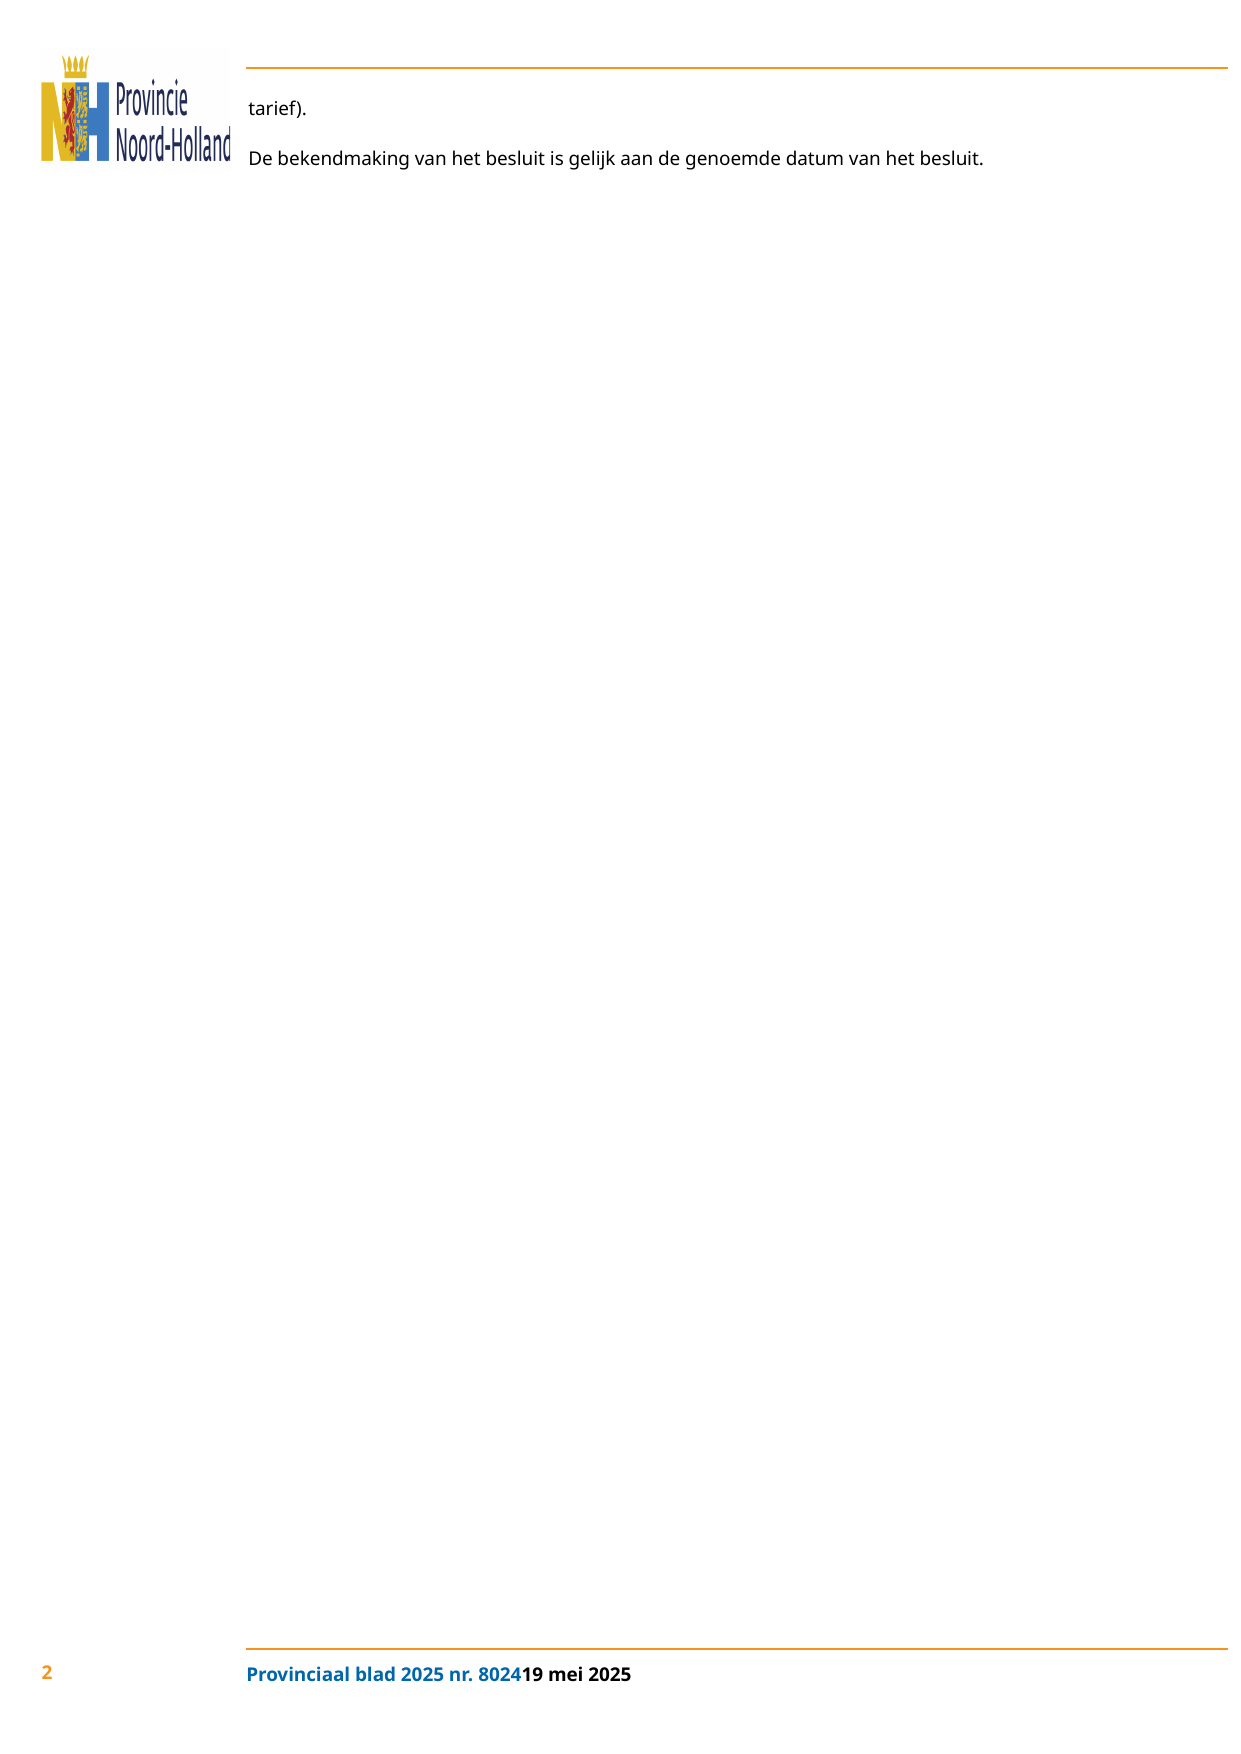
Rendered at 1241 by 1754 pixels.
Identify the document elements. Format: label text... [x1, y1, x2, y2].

text tarief). [248, 95, 1152, 121]
picture [41, 47, 231, 172]
text De bekendmaking van het besluit is gelijk aan de genoemde datum van het besluit. [248, 145, 1152, 171]
